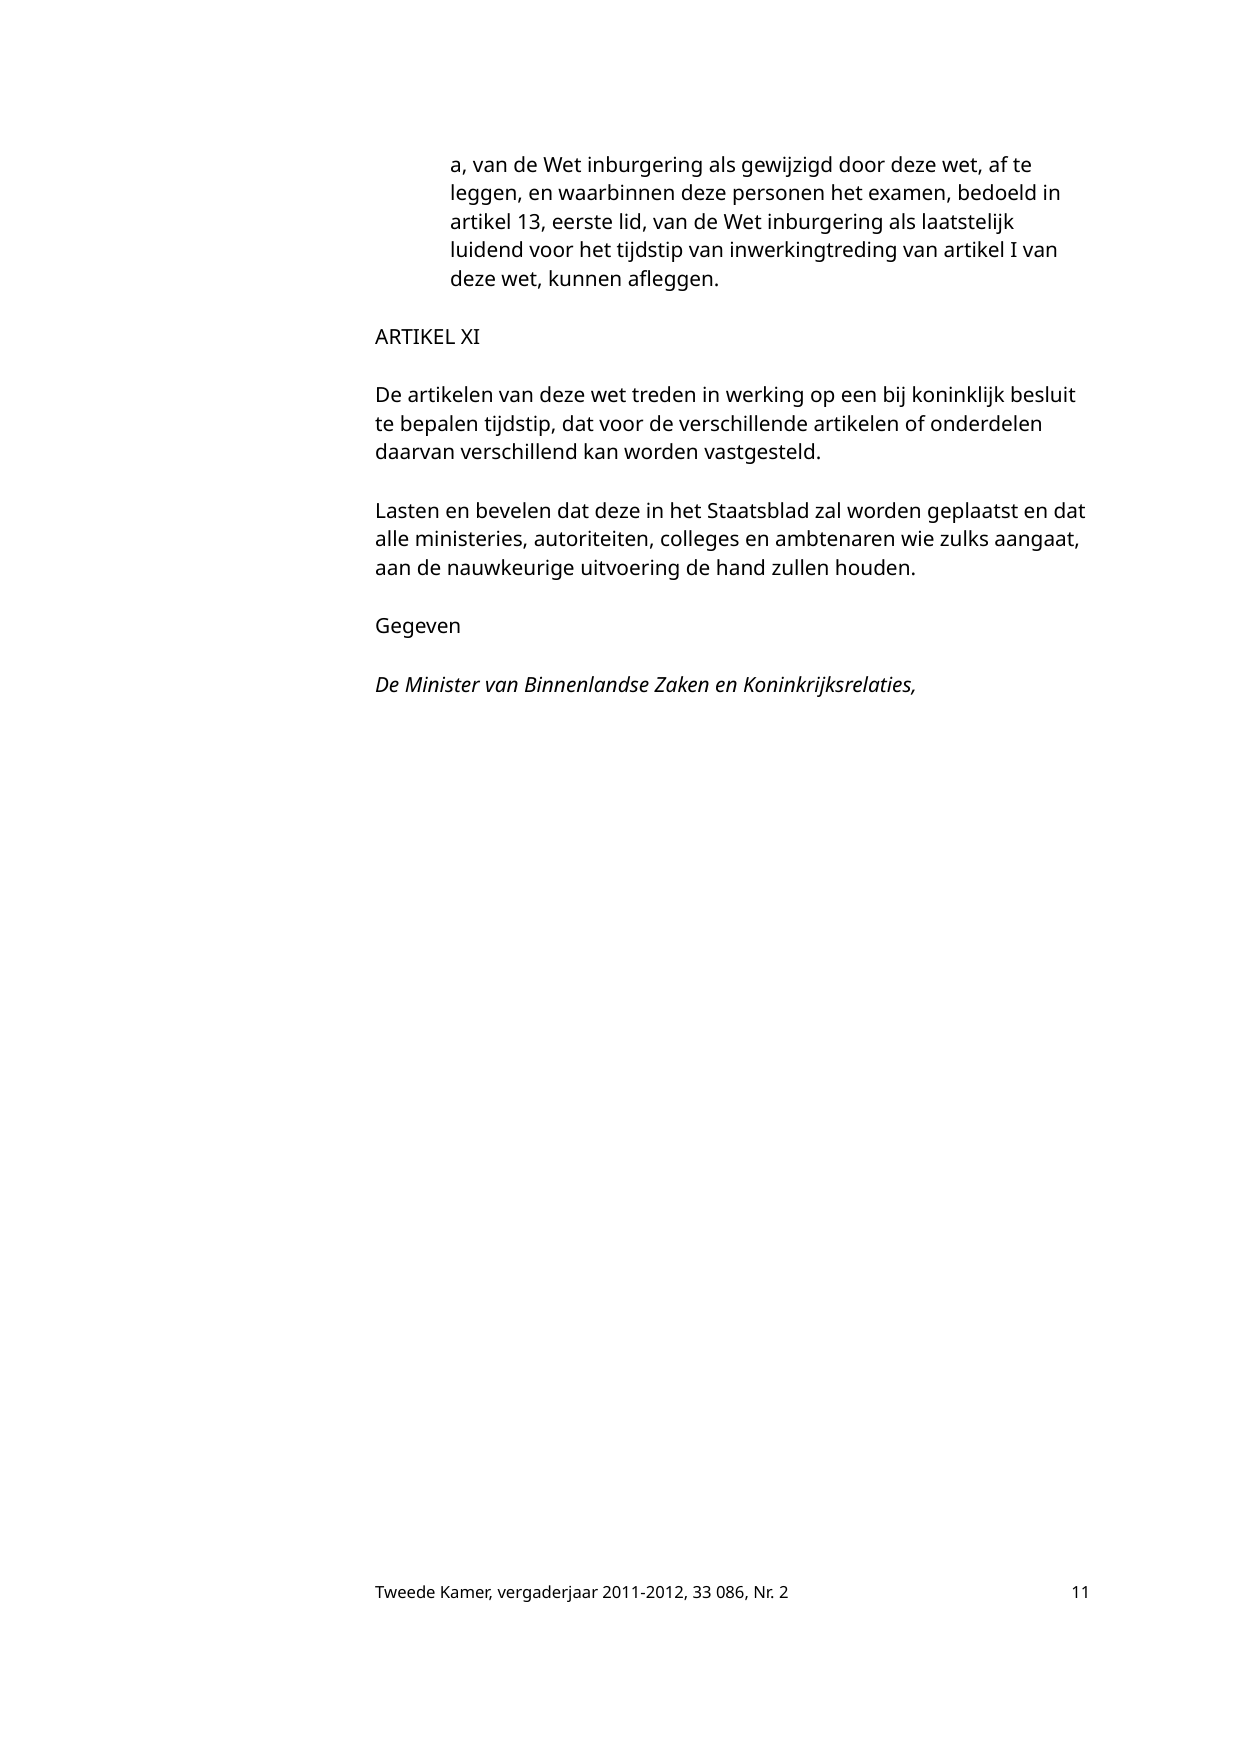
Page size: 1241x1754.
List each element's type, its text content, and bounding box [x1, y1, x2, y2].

text De Minister van Binnenlandse Zaken en Koninkrijksrelaties, [375, 670, 1090, 698]
list a, van de Wet inburgering als gewijzigd door deze wet, af te leggen, en waarbinnen deze personen het examen, bedoeld in artikel 13, eerste lid, van de Wet inburgering als laatstelijk luidend voor het tijdstip van inwerkingtreding van artikel I van deze wet, kunnen afleggen. [375, 150, 1090, 292]
text Lasten en bevelen dat deze in het Staatsblad zal worden geplaatst en dat alle ministeries, autoriteiten, colleges en ambtenaren wie zulks aangaat, aan de nauwkeurige uitvoering de hand zullen houden. [375, 496, 1090, 581]
subtitle ARTIKEL XI [375, 322, 1090, 351]
text De artikelen van deze wet treden in werking op een bij koninklijk besluit te bepalen tijdstip, dat voor de verschillende artikelen of onderdelen daarvan verschillend kan worden vastgesteld. [375, 381, 1090, 466]
text Gegeven [375, 611, 1090, 640]
